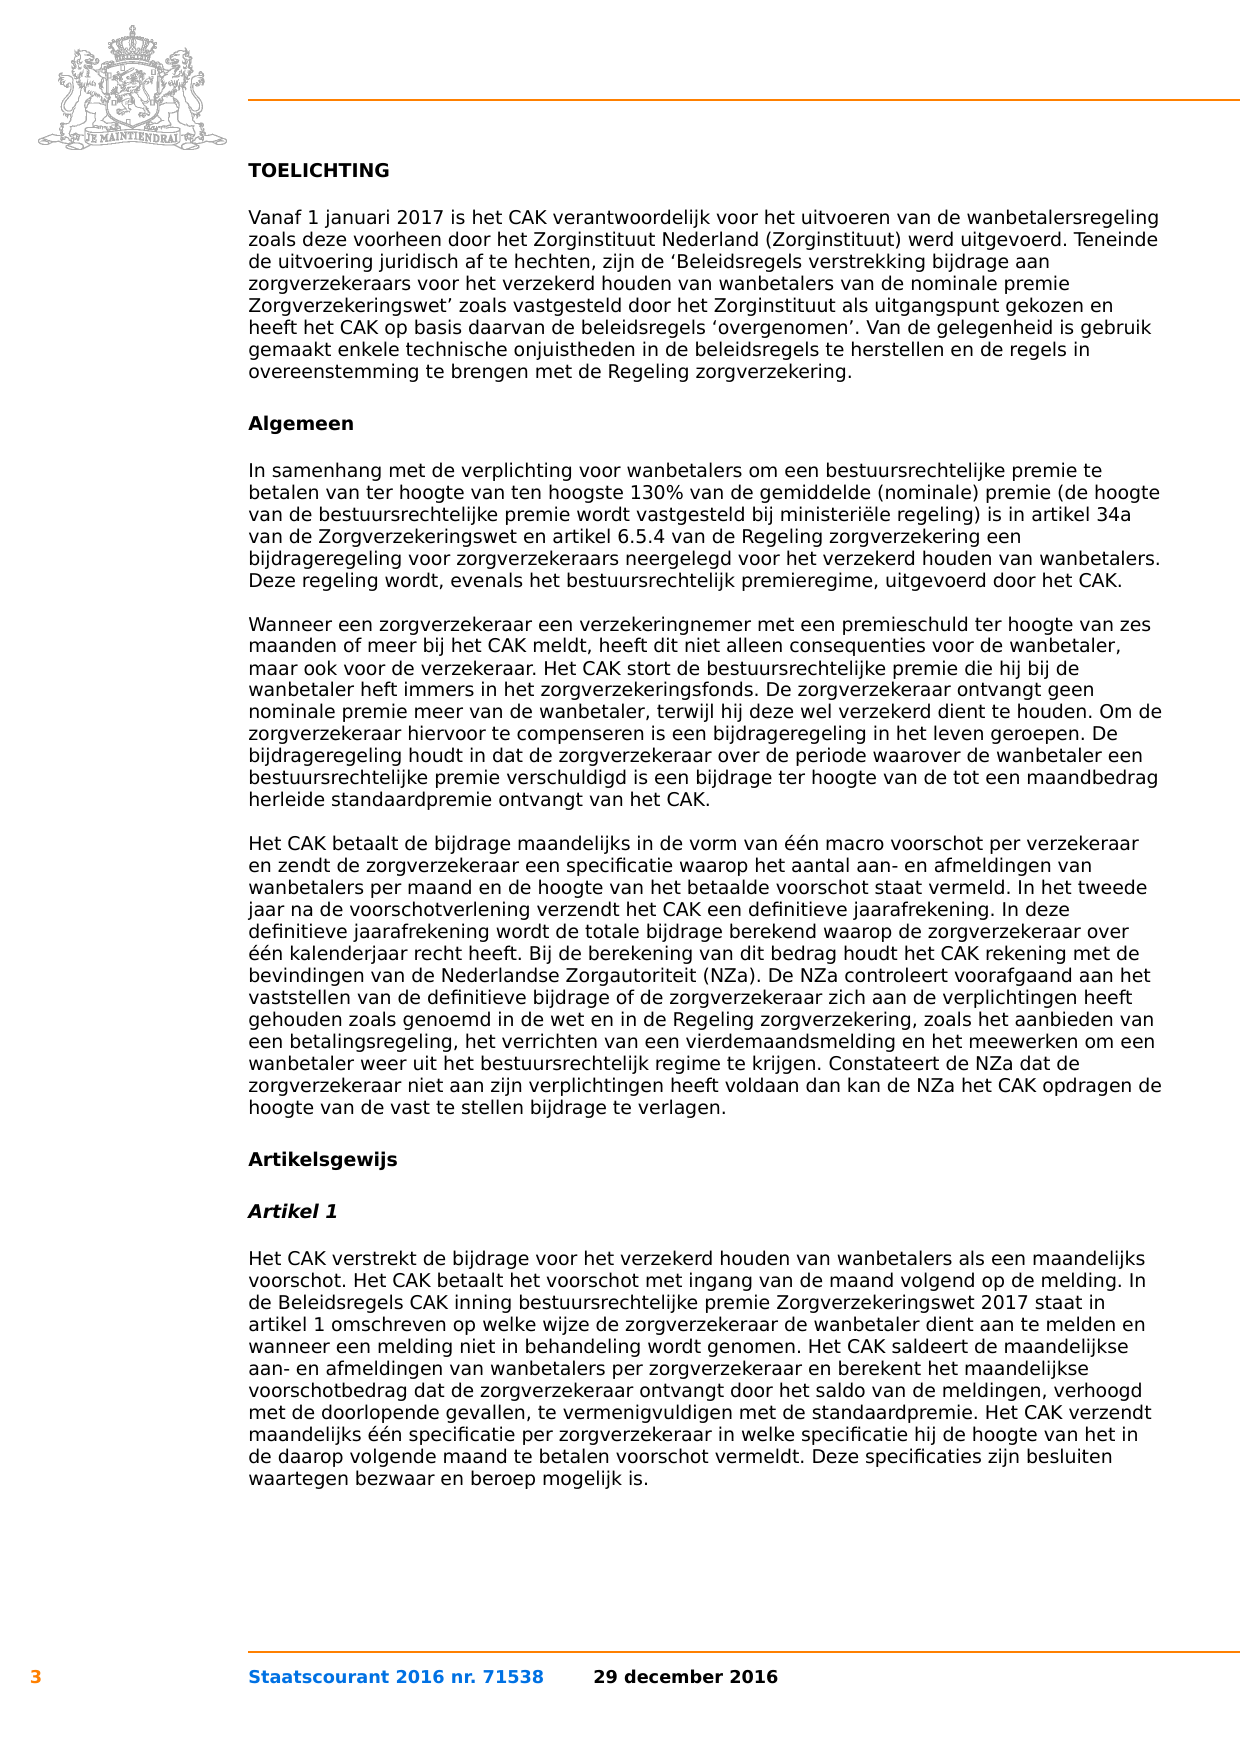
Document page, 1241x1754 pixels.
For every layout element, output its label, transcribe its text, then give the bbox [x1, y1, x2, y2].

text Wanneer een zorgverzekeraar een verzekeringnemer met een premieschuld ter hoogte van zes maanden of meer bij het CAK meldt, heeft dit niet alleen consequenties voor de wanbetaler, maar ook voor de verzekeraar. Het CAK stort de bestuursrechtelijke premie die hij bij de wanbetaler heft immers in het zorgverzekeringsfonds. De zorgverzekeraar ontvangt geen nominale premie meer van de wanbetaler, terwijl hij deze wel verzekerd dient te houden. Om de zorgverzekeraar hiervoor te compenseren is een bijdrageregeling in het leven geroepen. De bijdrageregeling houdt in dat de zorgverzekeraar over de periode waarover de wanbetaler een bestuursrechtelijke premie verschuldigd is een bijdrage ter hoogte van de tot een maandbedrag herleide standaardpremie ontvangt van het CAK. [248, 613, 1163, 811]
subtitle Artikelsgewijs [248, 1149, 1163, 1171]
text Het CAK betaalt de bijdrage maandelijks in de vorm van één macro voorschot per verzekeraar en zendt de zorgverzekeraar een specificatie waarop het aantal aan- en afmeldingen van wanbetalers per maand en de hoogte van het betaalde voorschot staat vermeld. In het tweede jaar na de voorschotverlening verzendt het CAK een definitieve jaarafrekening. In deze definitieve jaarafrekening wordt de totale bijdrage berekend waarop de zorgverzekeraar over één kalenderjaar recht heeft. Bij de berekening van dit bedrag houdt het CAK rekening met de bevindingen van de Nederlandse Zorgautoriteit (NZa). De NZa controleert voorafgaand aan het vaststellen van de definitieve bijdrage of de zorgverzekeraar zich aan de verplichtingen heeft gehouden zoals genoemd in de wet en in de Regeling zorgverzekering, zoals het aanbieden van een betalingsregeling, het verrichten van een vierdemaandsmelding en het meewerken om een wanbetaler weer uit het bestuursrechtelijk regime te krijgen. Constateert de NZa dat de zorgverzekeraar niet aan zijn verplichtingen heeft voldaan dan kan de NZa het CAK opdragen de hoogte van de vast te stellen bijdrage te verlagen. [248, 833, 1163, 1119]
picture [38, 25, 227, 150]
subtitle TOELICHTING [248, 160, 1163, 182]
subtitle Algemeen [248, 413, 1163, 435]
subtitle Artikel 1 [248, 1201, 1163, 1223]
text In samenhang met de verplichting voor wanbetalers om een bestuursrechtelijke premie te betalen van ter hoogte van ten hoogste 130% van de gemiddelde (nominale) premie (de hoogte van de bestuursrechtelijke premie wordt vastgesteld bij ministeriële regeling) is in artikel 34a van de Zorgverzekeringswet en artikel 6.5.4 van de Regeling zorgverzekering een bijdrageregeling voor zorgverzekeraars neergelegd voor het verzekerd houden van wanbetalers. Deze regeling wordt, evenals het bestuursrechtelijk premieregime, uitgevoerd door het CAK. [248, 460, 1163, 592]
text Vanaf 1 januari 2017 is het CAK verantwoordelijk voor het uitvoeren van de wanbetalersregeling zoals deze voorheen door het Zorginstituut Nederland (Zorginstituut) werd uitgevoerd. Teneinde de uitvoering juridisch af te hechten, zijn de ‘Beleidsregels verstrekking bijdrage aan zorgverzekeraars voor het verzekerd houden van wanbetalers van de nominale premie Zorgverzekeringswet’ zoals vastgesteld door het Zorginstituut als uitgangspunt gekozen en heeft het CAK op basis daarvan de beleidsregels ‘overgenomen’. Van de gelegenheid is gebruik gemaakt enkele technische onjuistheden in de beleidsregels te herstellen en de regels in overeenstemming te brengen met de Regeling zorgverzekering. [248, 207, 1163, 383]
text Het CAK verstrekt de bijdrage voor het verzekerd houden van wanbetalers als een maandelijks voorschot. Het CAK betaalt het voorschot met ingang van de maand volgend op de melding. In de Beleidsregels CAK inning bestuursrechtelijke premie Zorgverzekeringswet 2017 staat in artikel 1 omschreven op welke wijze de zorgverzekeraar de wanbetaler dient aan te melden en wanneer een melding niet in behandeling wordt genomen. Het CAK saldeert de maandelijkse aan- en afmeldingen van wanbetalers per zorgverzekeraar en berekent het maandelijkse voorschotbedrag dat de zorgverzekeraar ontvangt door het saldo van de meldingen, verhoogd met de doorlopende gevallen, te vermenigvuldigen met de standaardpremie. Het CAK verzendt maandelijks één specificatie per zorgverzekeraar in welke specificatie hij de hoogte van het in de daarop volgende maand te betalen voorschot vermeldt. Deze specificaties zijn besluiten waartegen bezwaar en beroep mogelijk is. [248, 1248, 1163, 1489]
